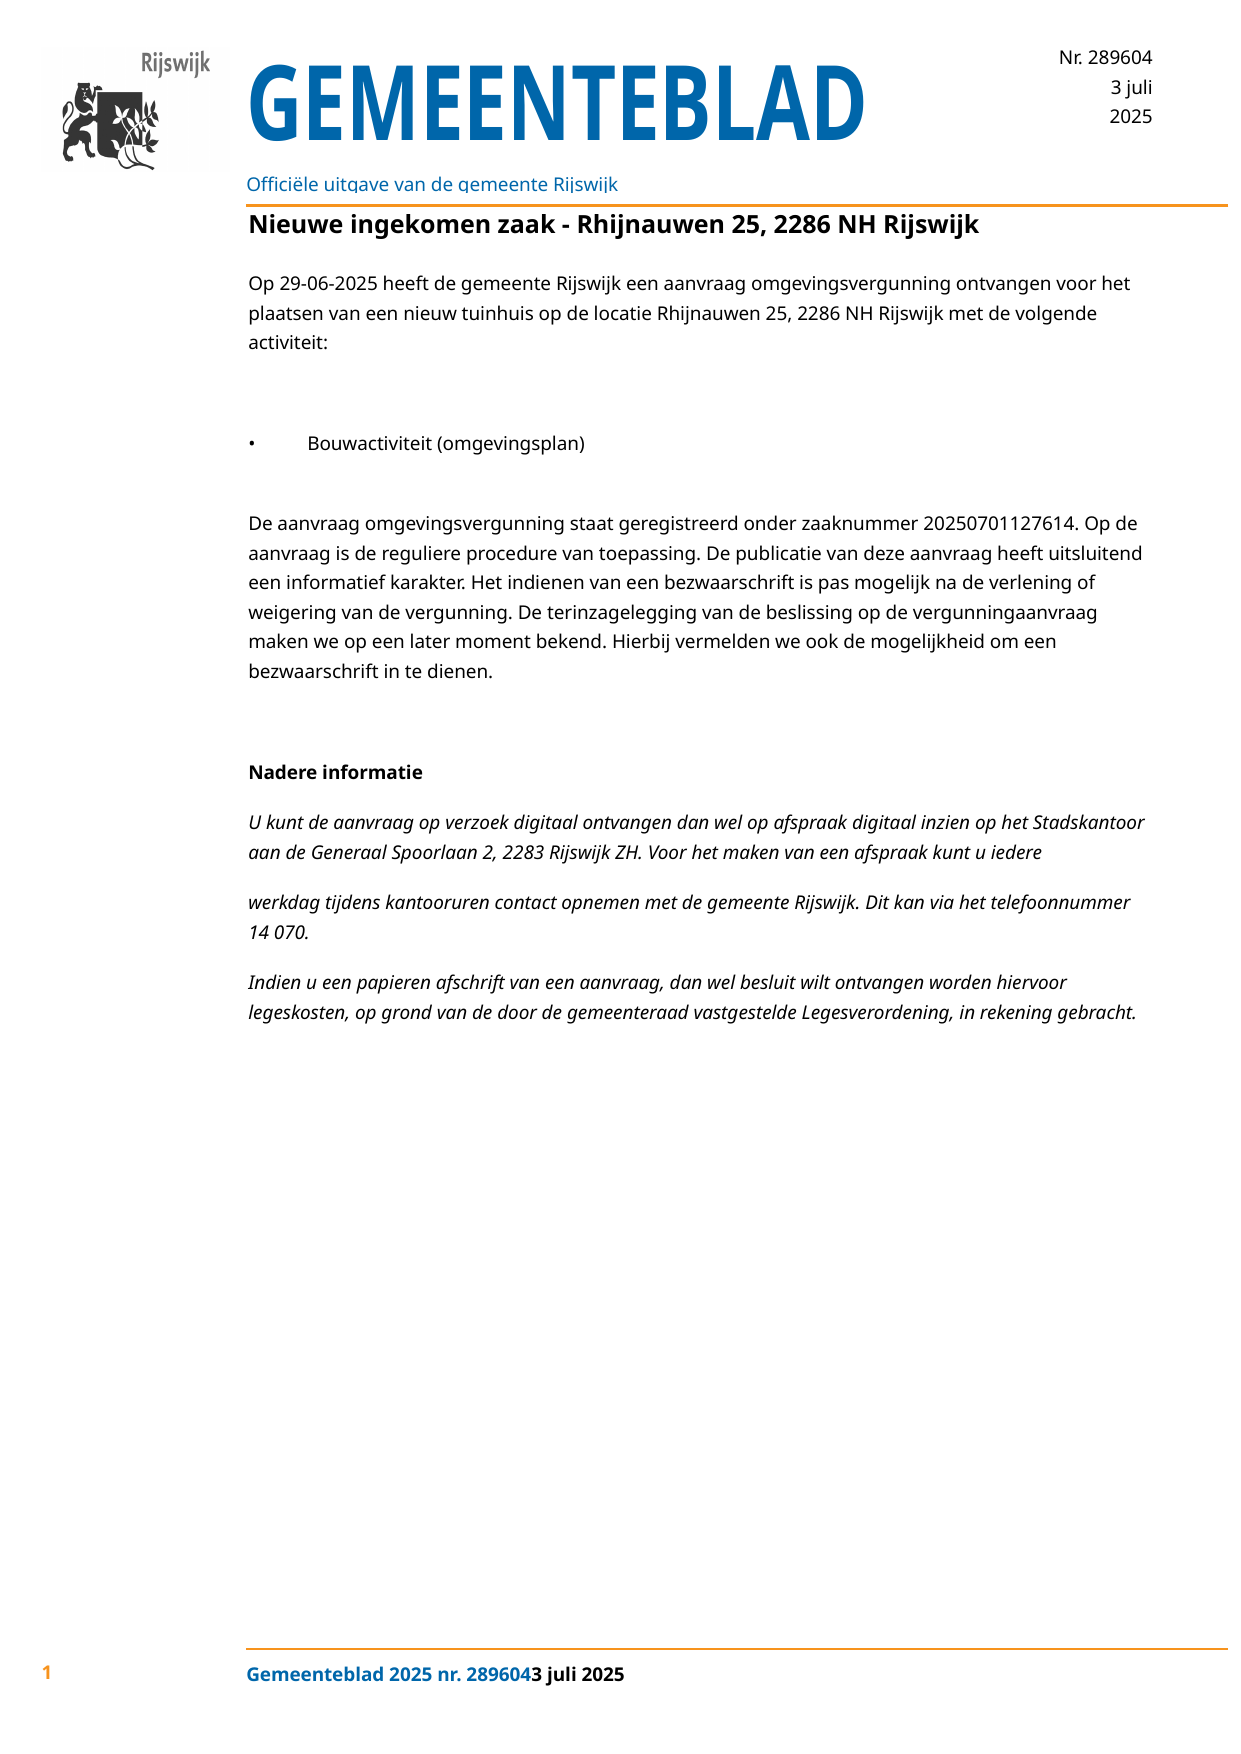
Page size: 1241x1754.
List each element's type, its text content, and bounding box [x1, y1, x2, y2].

text Nadere informatie [248, 759, 1152, 785]
text Indien u een papieren afschrift van een aanvraag, dan wel besluit wilt ontvangen worden hiervoor legeskosten, op grond van de door de gemeenteraad vastgestelde Legesverordening, in rekening gebracht. [248, 969, 1152, 1025]
text werkdag tijdens kantooruren contact opnemen met de gemeente Rijswijk. Dit kan via het telefoonnummer 14 070. [248, 889, 1152, 945]
picture [41, 47, 231, 172]
text De aanvraag omgevingsvergunning staat geregistreerd onder zaaknummer 20250701127614. Op de aanvraag is de reguliere procedure van toepassing. De publicatie van deze aanvraag heeft uitsluitend een informatief karakter. Het indienen van een bezwaarschrift is pas mogelijk na de verlening of weigering van de vergunning. De terinzagelegging van de beslissing op de vergunningaanvraag maken we op een later moment bekend. Hierbij vermelden we ook de mogelijkheid om een bezwaarschrift in te dienen. [248, 510, 1152, 684]
text U kunt de aanvraag op verzoek digitaal ontvangen dan wel op afspraak digitaal inzien op het Stadskantoor aan de Generaal Spoorlaan 2, 2283 Rijswijk ZH. Voor het maken van een afspraak kunt u iedere [248, 809, 1152, 865]
list Bouwactiviteit (omgevingsplan) [248, 430, 1152, 456]
text Op 29-06-2025 heeft de gemeente Rijswijk een aanvraag omgevingsvergunning ontvangen voor het plaatsen van een nieuw tuinhuis op de locatie Rhijnauwen 25, 2286 NH Rijswijk met de volgende activiteit: [248, 270, 1152, 355]
text Nieuwe ingekomen zaak - Rhijnauwen 25, 2286 NH Rijswijk [248, 207, 1152, 241]
